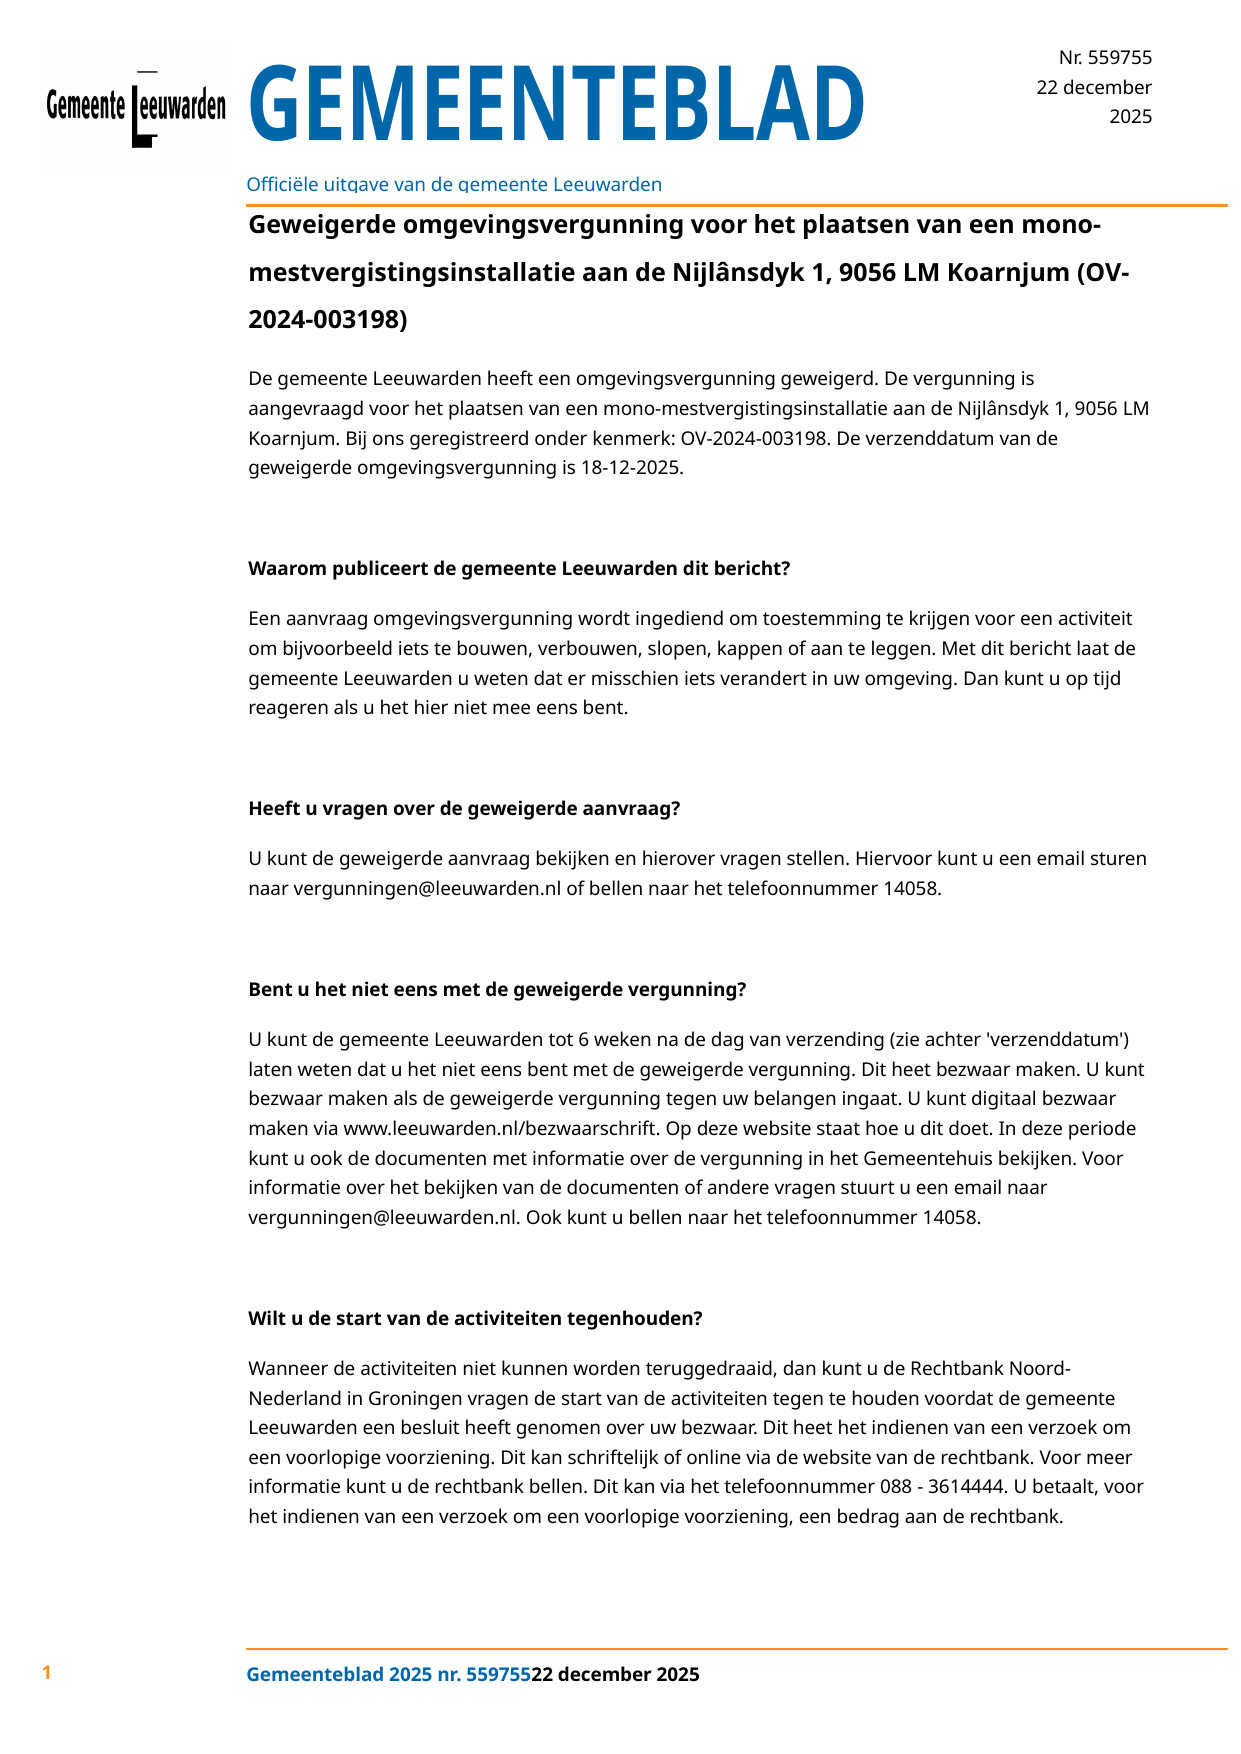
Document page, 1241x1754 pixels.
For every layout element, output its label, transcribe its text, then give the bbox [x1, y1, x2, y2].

text U kunt de geweigerde aanvraag bekijken en hierover vragen stellen. Hiervoor kunt u een email sturen naar vergunningen@leeuwarden.nl of bellen naar het telefoonnummer 14058. [248, 846, 1152, 901]
text Wilt u de start van de activiteiten tegenhouden? [248, 1305, 1152, 1330]
text Heeft u vragen over de geweigerde aanvraag? [248, 795, 1152, 821]
text De gemeente Leeuwarden heeft een omgevingsvergunning geweigerd. De vergunning is aangevraagd voor het plaatsen van een mono-mestvergistingsinstallatie aan de Nijlânsdyk 1, 9056 LM Koarnjum. Bij ons geregistreerd onder kenmerk: OV-2024-003198. De verzenddatum van de geweigerde omgevingsvergunning is 18-12-2025. [248, 366, 1152, 480]
text Een aanvraag omgevingsvergunning wordt ingediend om toestemming te krijgen voor een activiteit om bijvoorbeeld iets te bouwen, verbouwen, slopen, kappen of aan te leggen. Met dit bericht laat de gemeente Leeuwarden u weten dat er misschien iets verandert in uw omgeving. Dan kunt u op tijd reageren als u het hier niet mee eens bent. [248, 606, 1152, 720]
text U kunt de gemeente Leeuwarden tot 6 weken na de dag van verzending (zie achter 'verzenddatum') laten weten dat u het niet eens bent met de geweigerde vergunning. Dit heet bezwaar maken. U kunt bezwaar maken als de geweigerde vergunning tegen uw belangen ingaat. U kunt digitaal bezwaar maken via www.leeuwarden.nl/bezwaarschrift. Op deze website staat hoe u dit doet. In deze periode kunt u ook de documenten met informatie over de vergunning in het Gemeentehuis bekijken. Voor informatie over het bekijken van de documenten of andere vragen stuurt u een email naar vergunningen@leeuwarden.nl. Ook kunt u bellen naar het telefoonnummer 14058. [248, 1026, 1152, 1229]
text Bent u het niet eens met de geweigerde vergunning? [248, 976, 1152, 1002]
text Geweigerde omgevingsvergunning voor het plaatsen van een mono-mestvergistingsinstallatie aan de Nijlânsdyk 1, 9056 LM Koarnjum (OV-2024-003198) [248, 207, 1152, 336]
text Waarom publiceert de gemeente Leeuwarden dit bericht? [248, 555, 1152, 581]
text Wanneer de activiteiten niet kunnen worden teruggedraaid, dan kunt u de Rechtbank Noord-Nederland in Groningen vragen de start van de activiteiten tegen te houden voordat de gemeente Leeuwarden een besluit heeft genomen over uw bezwaar. Dit heet het indienen van een verzoek om een voorlopige voorziening. Dit kan schriftelijk of online via de website van de rechtbank. Voor meer informatie kunt u de rechtbank bellen. Dit kan via het telefoonnummer 088 - 3614444. U betaalt, voor het indienen van een verzoek om een voorlopige voorziening, een bedrag aan de rechtbank. [248, 1355, 1152, 1529]
picture [41, 47, 231, 172]
